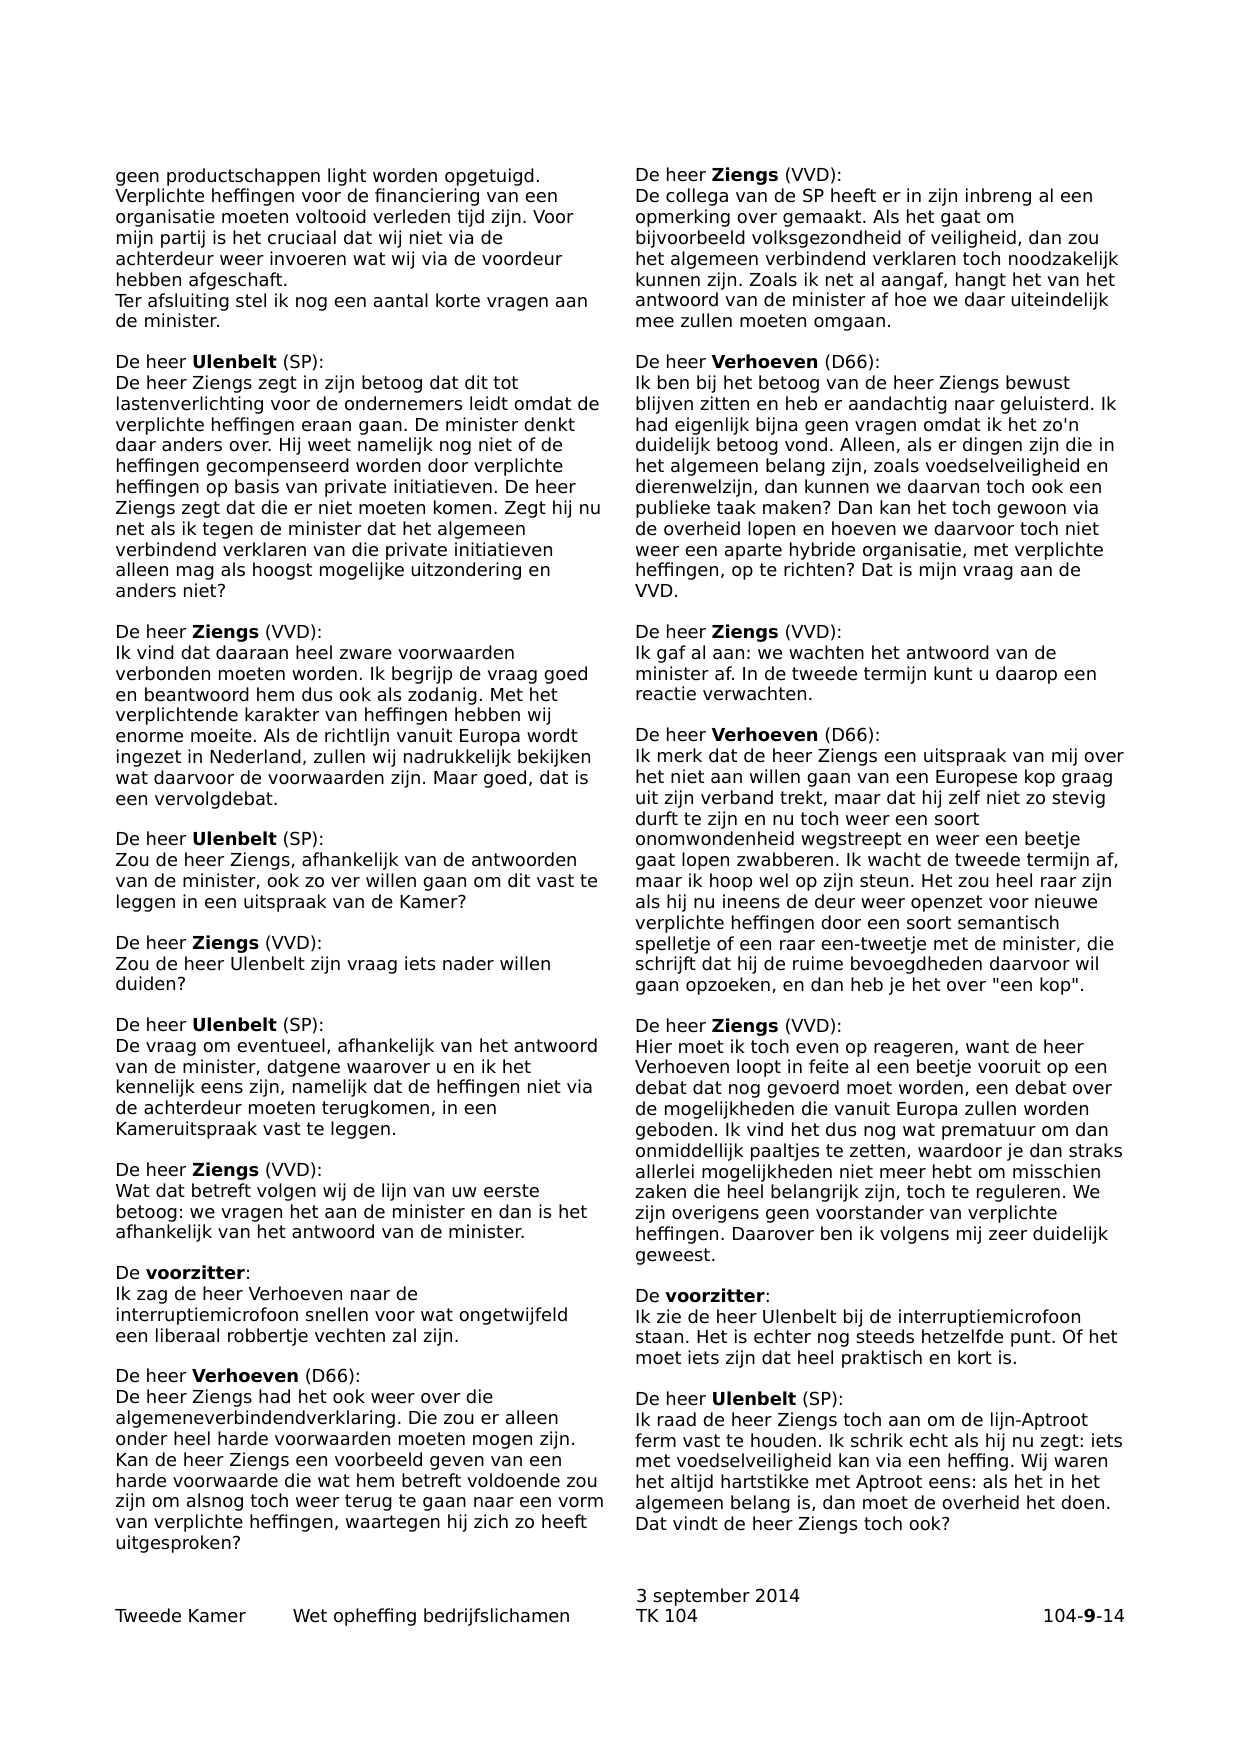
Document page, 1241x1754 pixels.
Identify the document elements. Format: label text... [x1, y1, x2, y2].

text De heer Ziengs (VVD): [635, 1016, 1125, 1036]
text De heer Verhoeven (D66): [635, 725, 1125, 746]
text De heer Ziengs had het ook weer over die algemeneverbindendverklaring. Die zou er alleen onder heel harde voorwaarden moeten mogen zijn. Kan de heer Ziengs een voorbeeld geven van een harde voorwaarde die wat hem betreft voldoende zou zijn om alsnog toch weer terug te gaan naar een vorm van verplichte heffingen, waartegen hij zich zo heeft uitgesproken? [115, 1387, 605, 1554]
text Ik gaf al aan: we wachten het antwoord van de minister af. In de tweede termijn kunt u daarop een reactie verwachten. [635, 642, 1125, 705]
text Zou de heer Ziengs, afhankelijk van de antwoorden van de minister, ook zo ver willen gaan om dit vast te leggen in een uitspraak van de Kamer? [115, 850, 605, 912]
text De heer Verhoeven (D66): [635, 352, 1125, 373]
text De heer Verhoeven (D66): [115, 1366, 605, 1387]
text De heer Ziengs (VVD): [635, 622, 1125, 642]
text Ik ben bij het betoog van de heer Ziengs bewust blijven zitten en heb er aandachtig naar geluisterd. Ik had eigenlijk bijna geen vragen omdat ik het zo'n duidelijk betoog vond. Alleen, als er dingen zijn die in het algemeen belang zijn, zoals voedselveiligheid en dierenwelzijn, dan kunnen we daarvan toch ook een publieke taak maken? Dan kan het toch gewoon via de overheid lopen en hoeven we daarvoor toch niet weer een aparte hybride organisatie, met verplichte heffingen, op te richten? Dat is mijn vraag aan de VVD. [635, 373, 1125, 602]
text De heer Ziengs (VVD): [635, 165, 1125, 186]
text De vraag om eventueel, afhankelijk van het antwoord van de minister, datgene waarover u en ik het kennelijk eens zijn, namelijk dat de heffingen niet via de achterdeur moeten terugkomen, in een Kameruitspraak vast te leggen. [115, 1036, 605, 1140]
text Ik zie de heer Ulenbelt bij de interruptiemicrofoon staan. Het is echter nog steeds hetzelfde punt. Of het moet iets zijn dat heel praktisch en kort is. [635, 1306, 1125, 1369]
text De heer Ziengs (VVD): [115, 932, 605, 953]
text Ter afsluiting stel ik nog een aantal korte vragen aan de minister. [115, 290, 605, 332]
text Zou de heer Ulenbelt zijn vraag iets nader willen duiden? [115, 953, 605, 995]
text De heer Ulenbelt (SP): [115, 1015, 605, 1036]
text Ik raad de heer Ziengs toch aan om de lijn-Aptroot ferm vast te houden. Ik schrik echt als hij nu zegt: iets met voedselveiligheid kan via een heffing. Wij waren het altijd hartstikke met Aptroot eens: als het in het algemeen belang is, dan moet de overheid het doen. Dat vindt de heer Ziengs toch ook? [635, 1409, 1125, 1534]
text De heer Ziengs (VVD): [115, 622, 605, 643]
text De voorzitter: [115, 1263, 605, 1284]
text Ik zag de heer Verhoeven naar de interruptiemicrofoon snellen voor wat ongetwijfeld een liberaal robbertje vechten zal zijn. [115, 1284, 605, 1346]
text De heer Ziengs (VVD): [115, 1160, 605, 1181]
text Ik vind dat daaraan heel zware voorwaarden verbonden moeten worden. Ik begrijp de vraag goed en beantwoord hem dus ook als zodanig. Met het verplichtende karakter van heffingen hebben wij enorme moeite. Als de richtlijn vanuit Europa wordt ingezet in Nederland, zullen wij nadrukkelijk bekijken wat daarvoor de voorwaarden zijn. Maar goed, dat is een vervolgdebat. [115, 643, 605, 809]
text De heer Ulenbelt (SP): [115, 829, 605, 850]
text geen productschappen light worden opgetuigd. Verplichte heffingen voor de financiering van een organisatie moeten voltooid verleden tijd zijn. Voor mijn partij is het cruciaal dat wij niet via de achterdeur weer invoeren wat wij via de voordeur hebben afgeschaft. [115, 165, 605, 290]
text Hier moet ik toch even op reageren, want de heer Verhoeven loopt in feite al een beetje vooruit op een debat dat nog gevoerd moet worden, een debat over de mogelijkheden die vanuit Europa zullen worden geboden. Ik vind het dus nog wat prematuur om dan onmiddellijk paaltjes te zetten, waardoor je dan straks allerlei mogelijkheden niet meer hebt om misschien zaken die heel belangrijk zijn, toch te reguleren. We zijn overigens geen voorstander van verplichte heffingen. Daarover ben ik volgens mij zeer duidelijk geweest. [635, 1036, 1125, 1266]
text De heer Ulenbelt (SP): [115, 352, 605, 373]
text Wat dat betreft volgen wij de lijn van uw eerste betoog: we vragen het aan de minister en dan is het afhankelijk van het antwoord van de minister. [115, 1181, 605, 1243]
text De voorzitter: [635, 1286, 1125, 1306]
text De heer Ulenbelt (SP): [635, 1389, 1125, 1409]
text De collega van de SP heeft er in zijn inbreng al een opmerking over gemaakt. Als het gaat om bijvoorbeeld volksgezondheid of veiligheid, dan zou het algemeen verbindend verklaren toch noodzakelijk kunnen zijn. Zoals ik net al aangaf, hangt het van het antwoord van de minister af hoe we daar uiteindelijk mee zullen moeten omgaan. [635, 186, 1125, 332]
text De heer Ziengs zegt in zijn betoog dat dit tot lastenverlichting voor de ondernemers leidt omdat de verplichte heffingen eraan gaan. De minister denkt daar anders over. Hij weet namelijk nog niet of de heffingen gecompenseerd worden door verplichte heffingen op basis van private initiatieven. De heer Ziengs zegt dat die er niet moeten komen. Zegt hij nu net als ik tegen de minister dat het algemeen verbindend verklaren van die private initiatieven alleen mag als hoogst mogelijke uitzondering en anders niet? [115, 373, 605, 602]
text Ik merk dat de heer Ziengs een uitspraak van mij over het niet aan willen gaan van een Europese kop graag uit zijn verband trekt, maar dat hij zelf niet zo stevig durft te zijn en nu toch weer een soort onomwondenheid wegstreept en weer een beetje gaat lopen zwabberen. Ik wacht de tweede termijn af, maar ik hoop wel op zijn steun. Het zou heel raar zijn als hij nu ineens de deur weer openzet voor nieuwe verplichte heffingen door een soort semantisch spelletje of een raar een-tweetje met de minister, die schrijft dat hij de ruime bevoegdheden daarvoor wil gaan opzoeken, en dan heb je het over "een kop". [635, 746, 1125, 996]
